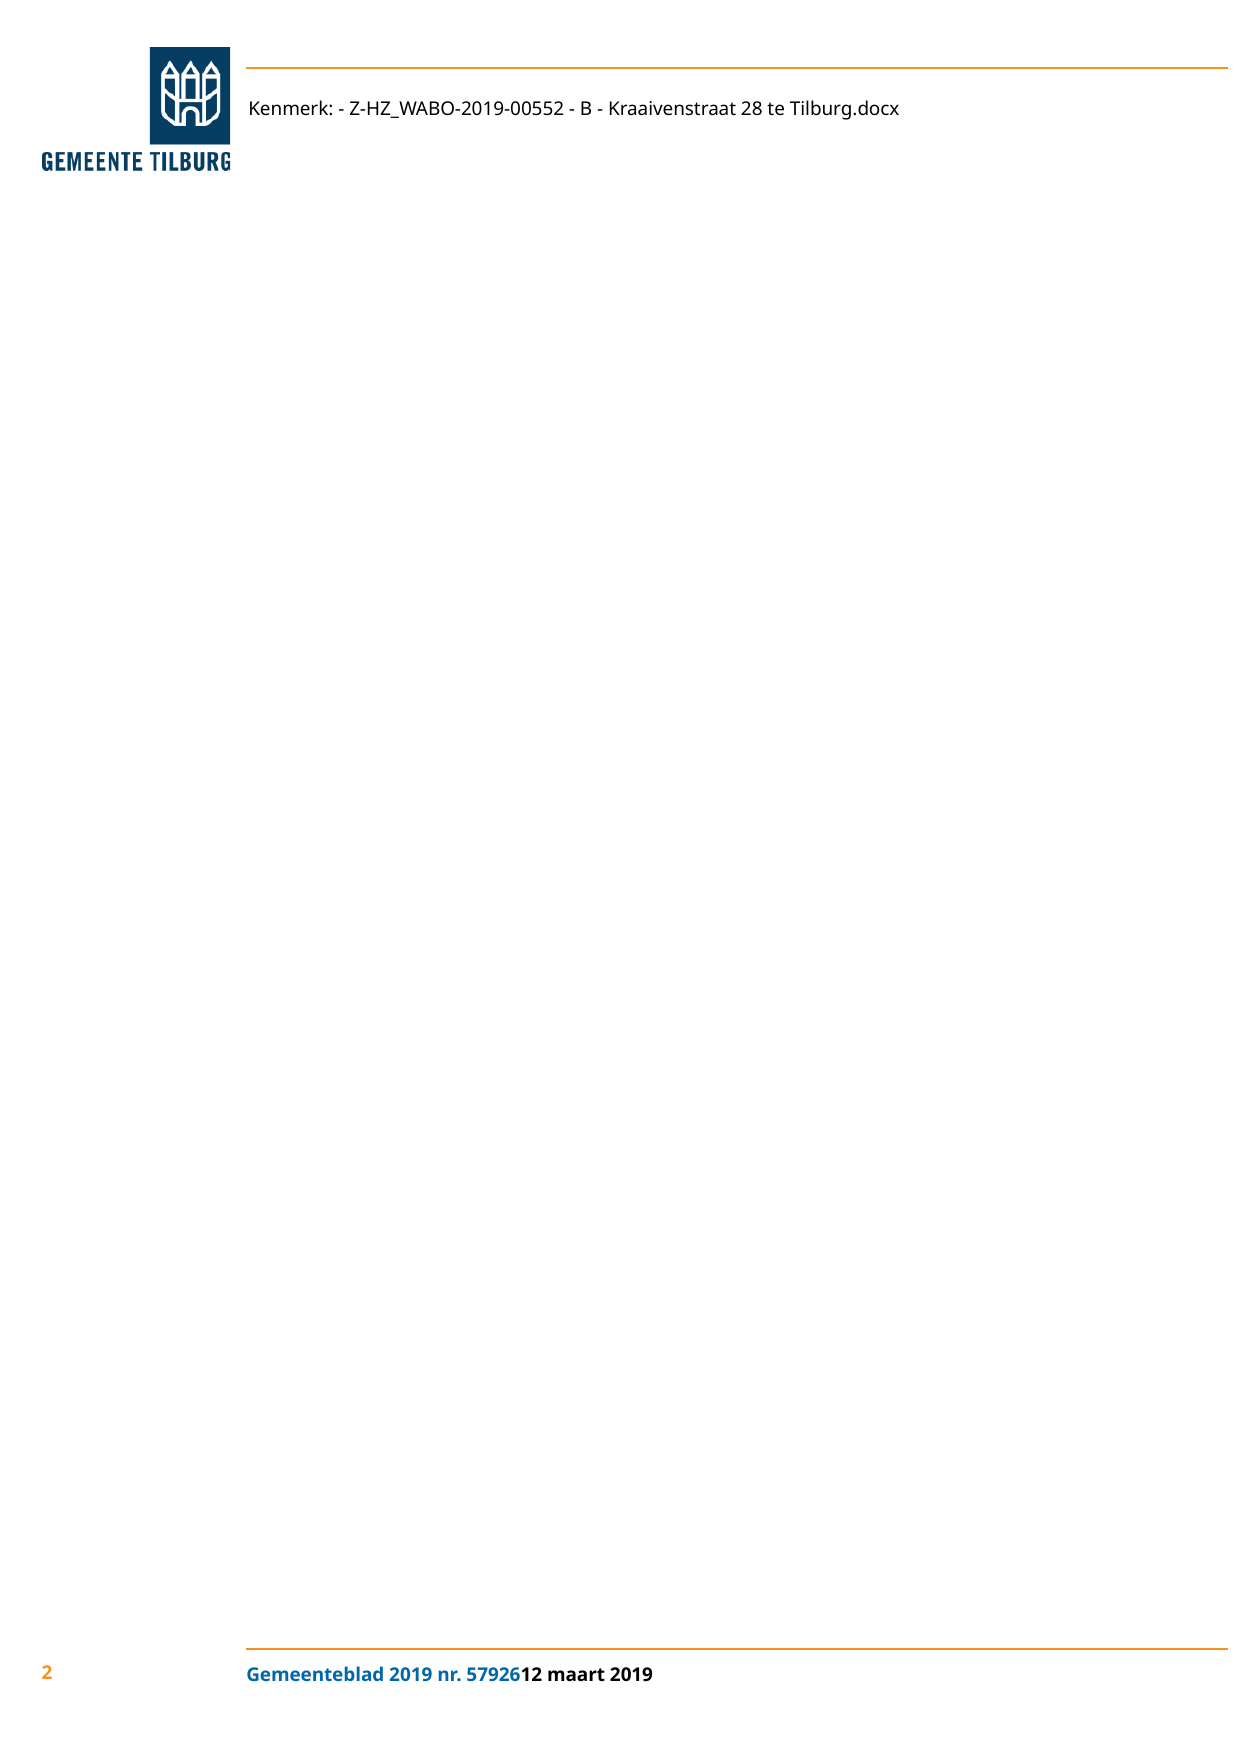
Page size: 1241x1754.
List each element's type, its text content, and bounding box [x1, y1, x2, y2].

picture [41, 47, 231, 172]
text Kenmerk: - Z-HZ_WABO-2019-00552 - B - Kraaivenstraat 28 te Tilburg.docx [248, 95, 1152, 121]
